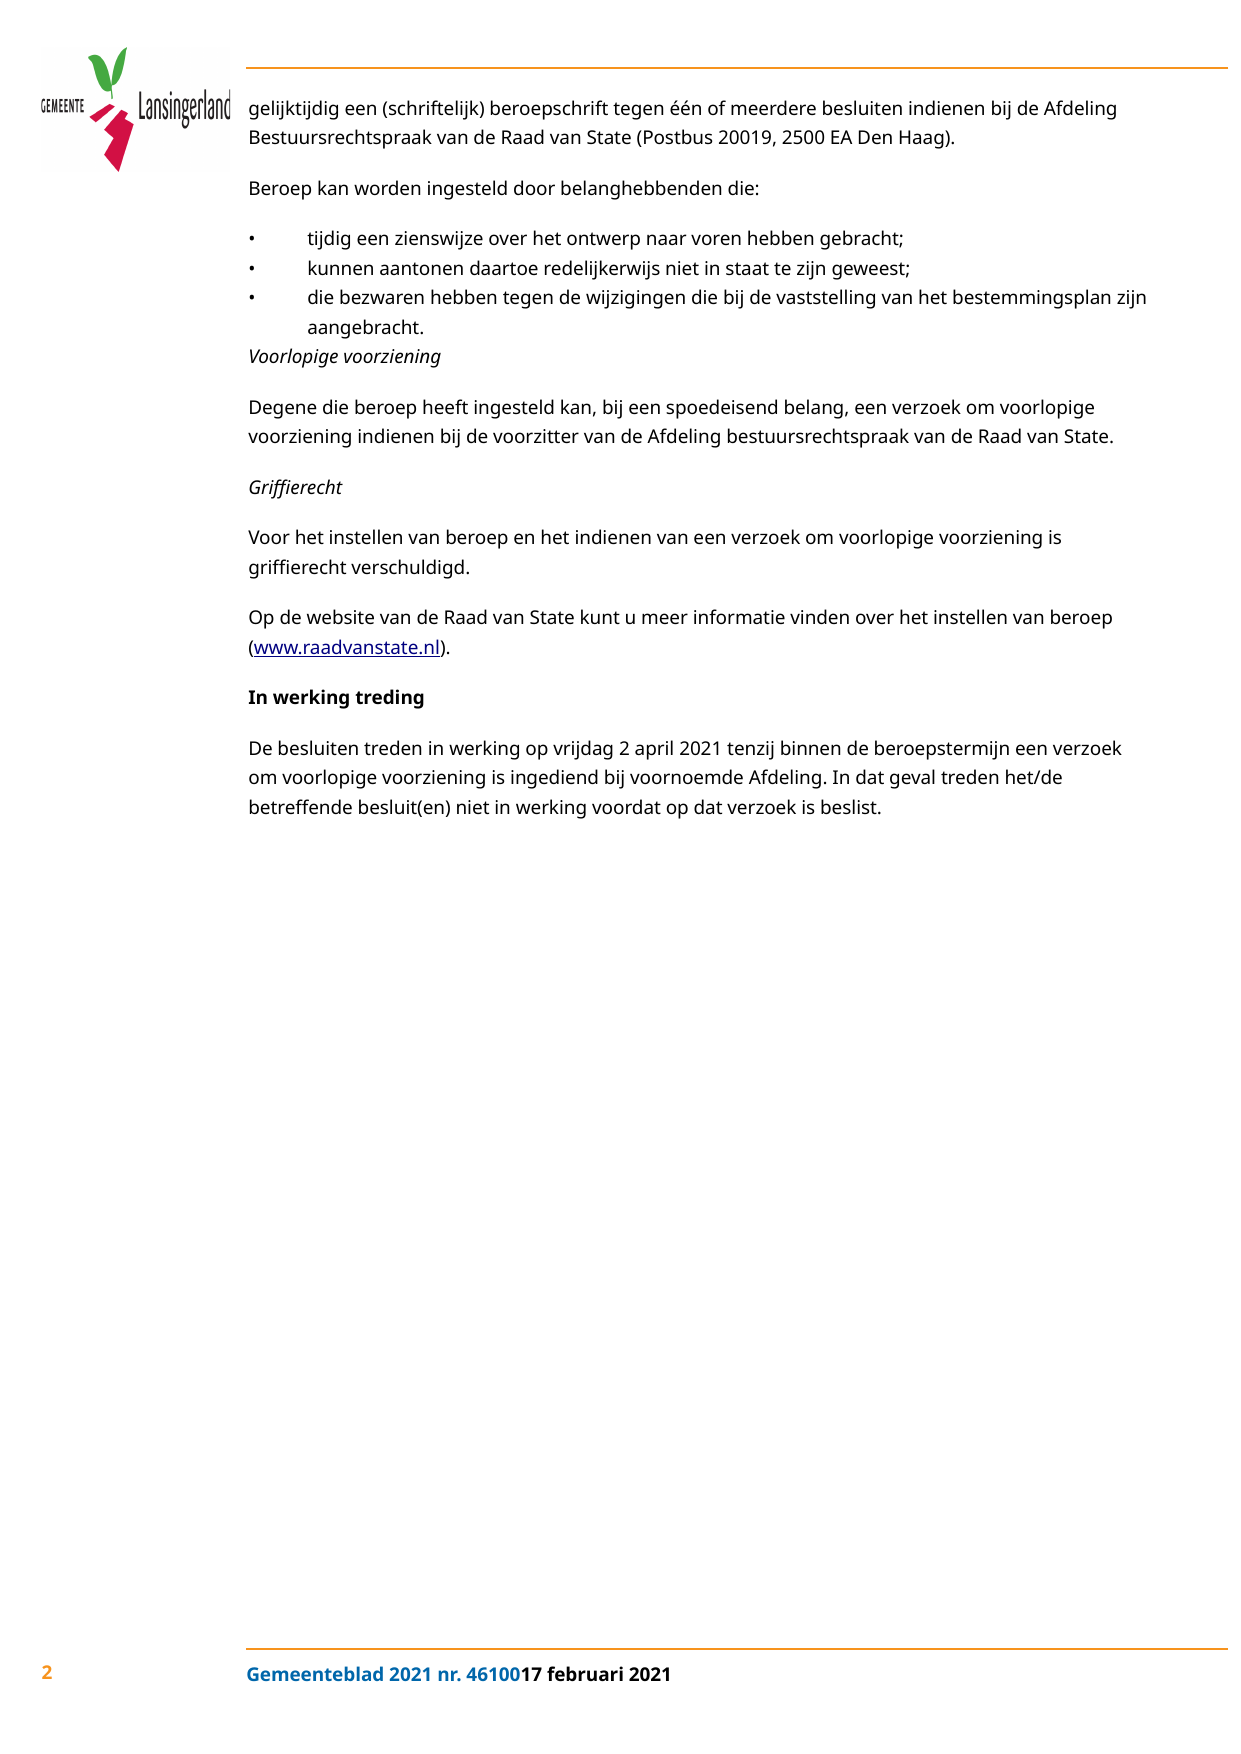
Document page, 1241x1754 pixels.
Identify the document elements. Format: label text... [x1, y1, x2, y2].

list tijdig een zienswijze over het ontwerp naar voren hebben gebracht; [248, 225, 1152, 251]
list die bezwaren hebben tegen de wijzigingen die bij de vaststelling van het bestemmingsplan zijn aangebracht. [248, 284, 1152, 340]
text Degene die beroep heeft ingesteld kan, bij een spoedeisend belang, een verzoek om voorlopige voorziening indienen bij de voorzitter van de Afdeling bestuursrechtspraak van de Raad van State. [248, 394, 1152, 449]
text gelijktijdig een (schriftelijk) beroepschrift tegen één of meerdere besluiten indienen bij de Afdeling Bestuursrechtspraak van de Raad van State (Postbus 20019, 2500 EA Den Haag). [248, 95, 1152, 150]
text De besluiten treden in werking op vrijdag 2 april 2021 tenzij binnen de beroepstermijn een verzoek om voorlopige voorziening is ingediend bij voornoemde Afdeling. In dat geval treden het/de betreffende besluit(en) niet in werking voordat op dat verzoek is beslist. [248, 735, 1152, 820]
text Voorlopige voorziening [248, 343, 1152, 369]
text Op de website van de Raad van State kunt u meer informatie vinden over het instellen van beroep (www.raadvanstate.nl). [248, 604, 1152, 660]
text Voor het instellen van beroep en het indienen van een verzoek om voorlopige voorziening is griffierecht verschuldigd. [248, 524, 1152, 580]
text Griffierecht [248, 474, 1152, 500]
text Beroep kan worden ingesteld door belanghebbenden die: [248, 175, 1152, 201]
text In werking treding [248, 684, 1152, 710]
list kunnen aantonen daartoe redelijkerwijs niet in staat te zijn geweest; [248, 255, 1152, 281]
picture [41, 47, 231, 172]
